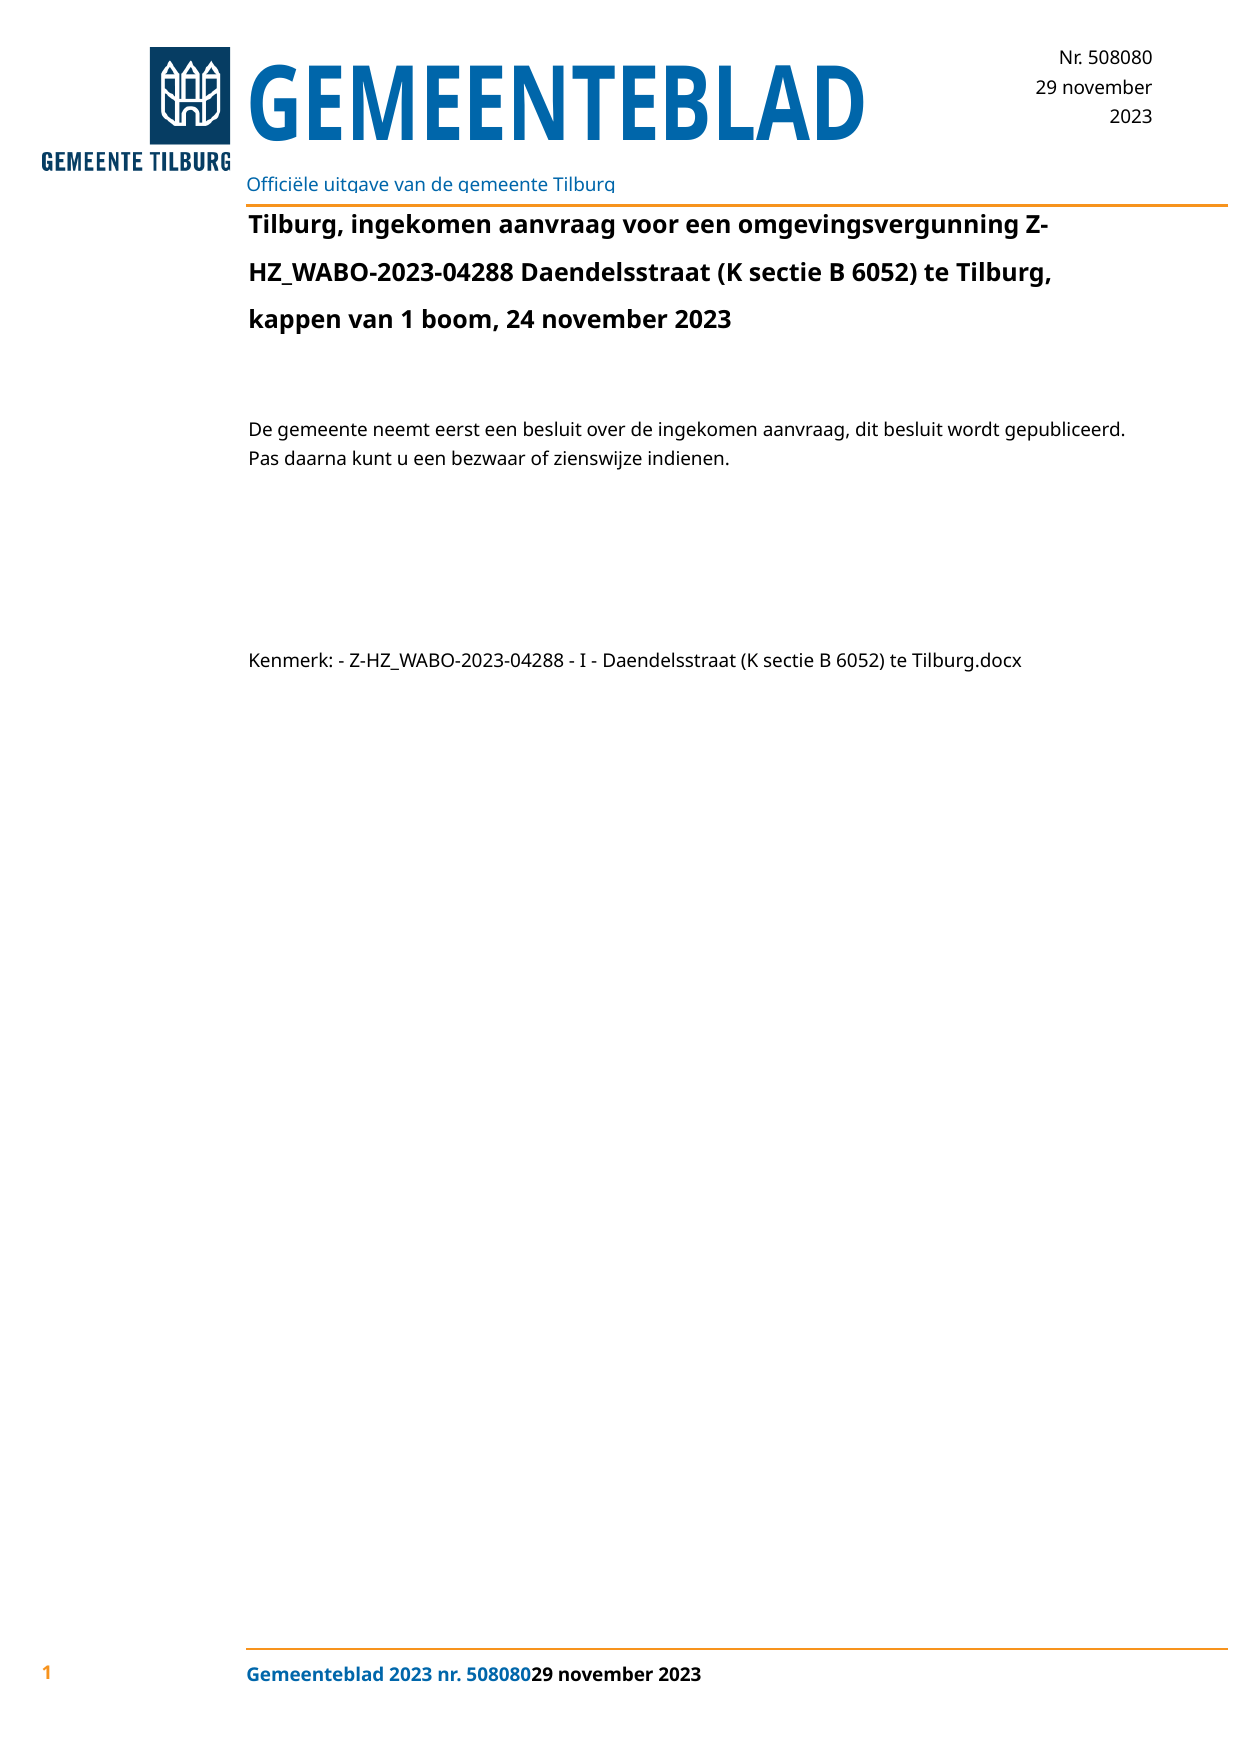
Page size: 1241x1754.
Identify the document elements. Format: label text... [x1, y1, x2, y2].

text De gemeente neemt eerst een besluit over de ingekomen aanvraag, dit besluit wordt gepubliceerd. Pas daarna kunt u een bezwaar of zienswijze indienen. [248, 416, 1152, 471]
text Tilburg, ingekomen aanvraag voor een omgevingsvergunning Z-HZ_WABO-2023-04288 Daendelsstraat (K sectie B 6052) te Tilburg, kappen van 1 boom, 24 november 2023 [248, 207, 1152, 336]
text Kenmerk: - Z-HZ_WABO-2023-04288 - I - Daendelsstraat (K sectie B 6052) te Tilburg.docx [248, 647, 1152, 673]
picture [41, 47, 231, 172]
